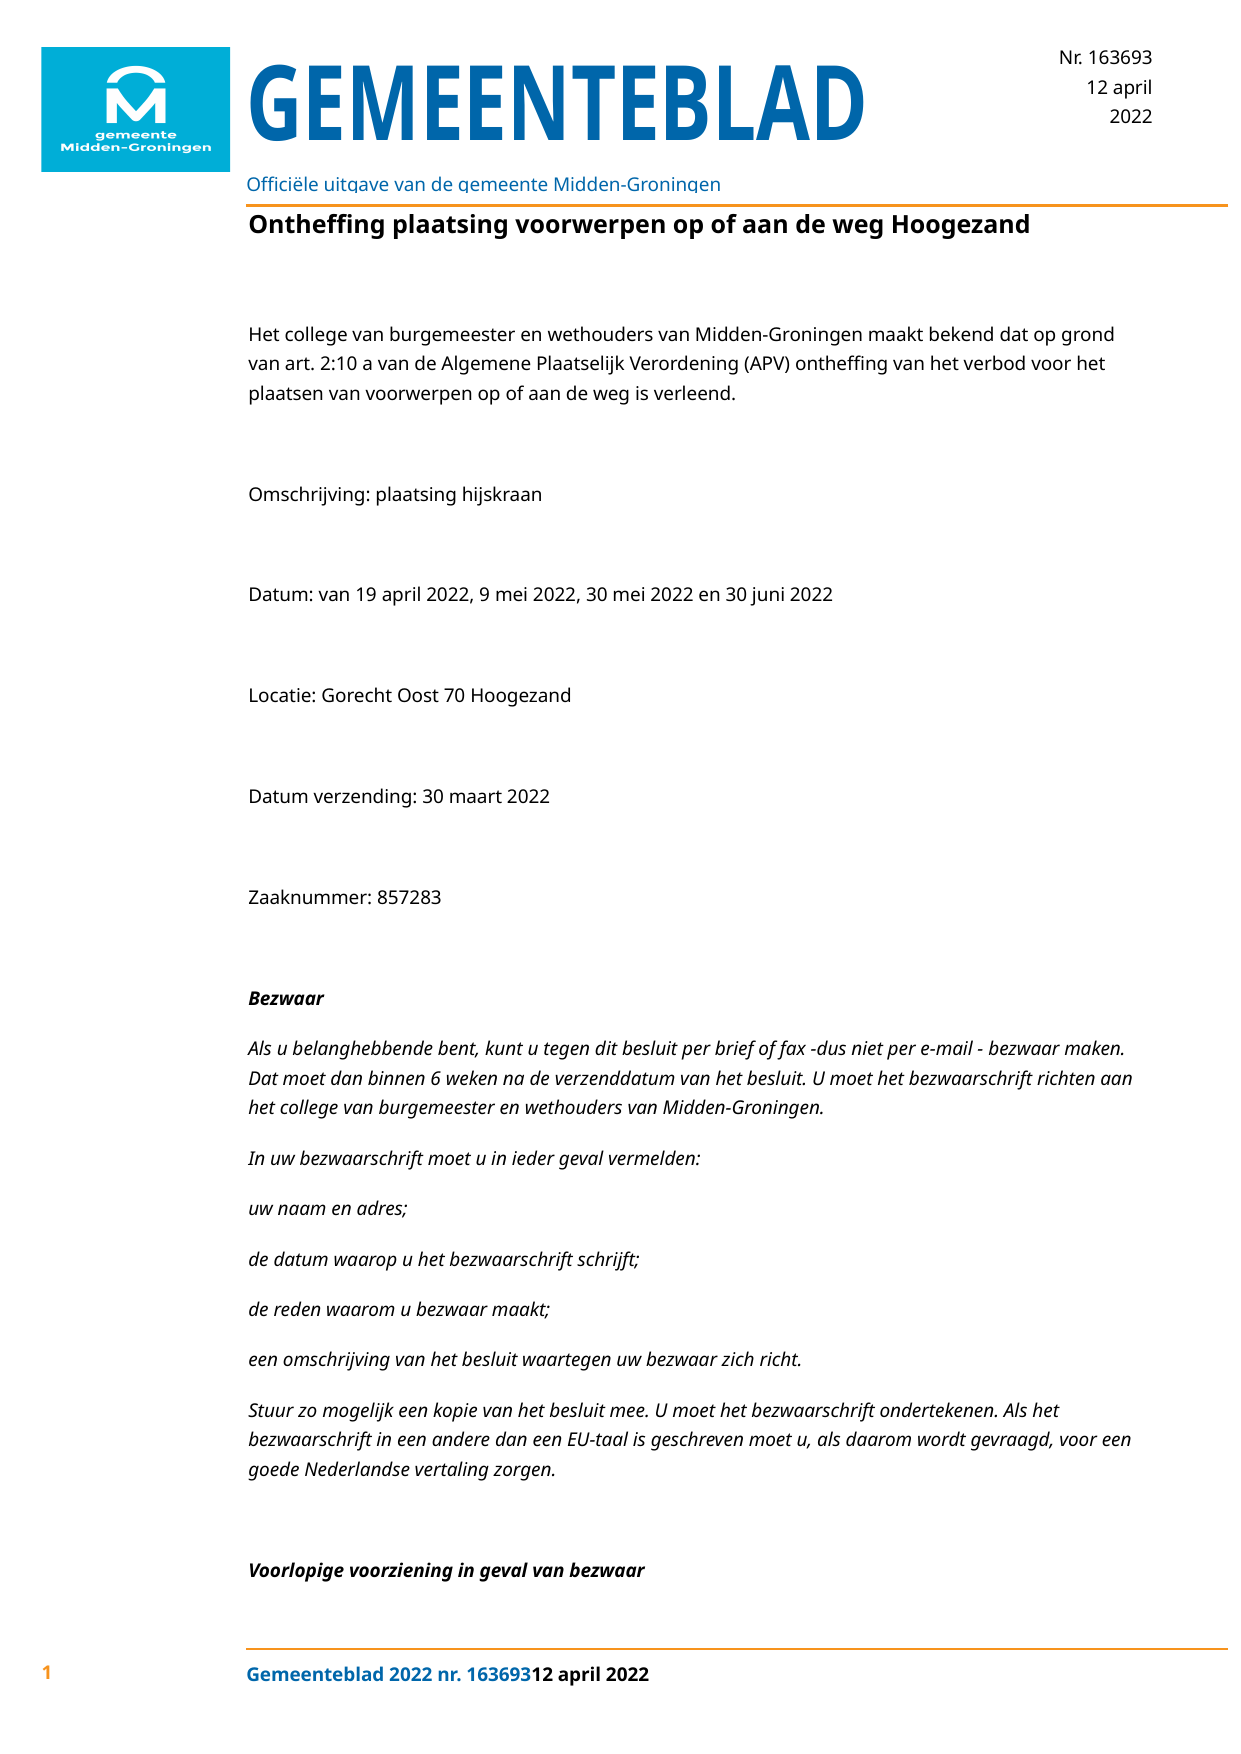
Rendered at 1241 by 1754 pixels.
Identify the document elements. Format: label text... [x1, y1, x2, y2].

text een omschrijving van het besluit waartegen uw bezwaar zich richt. [248, 1347, 1152, 1372]
text uw naam en adres; [248, 1195, 1152, 1221]
text Omschrijving: plaatsing hijskraan [248, 481, 1152, 506]
text Als u belanghebbende bent, kunt u tegen dit besluit per brief of fax -dus niet per e-mail - bezwaar maken. Dat moet dan binnen 6 weken na de verzenddatum van het besluit. U moet het bezwaarschrift richten aan het college van burgemeester en wethouders van Midden-Groningen. [248, 1035, 1152, 1120]
text Bezwaar [248, 985, 1152, 1011]
text Stuur zo mogelijk een kopie van het besluit mee. U moet het bezwaarschrift ondertekenen. Als het bezwaarschrift in een andere dan een EU-taal is geschreven moet u, als daarom wordt gevraagd, voor een goede Nederlandse vertaling zorgen. [248, 1397, 1152, 1482]
text de reden waarom u bezwaar maakt; [248, 1296, 1152, 1322]
text Ontheffing plaatsing voorwerpen op of aan de weg Hoogezand [248, 207, 1152, 241]
text Zaaknummer: 857283 [248, 884, 1152, 910]
text Datum verzending: 30 maart 2022 [248, 783, 1152, 809]
text Het college van burgemeester en wethouders van Midden-Groningen maakt bekend dat op grond van art. 2:10 a van de Algemene Plaatselijk Verordening (APV) ontheffing van het verbod voor het plaatsen van voorwerpen op of aan de weg is verleend. [248, 321, 1152, 406]
text Datum: van 19 april 2022, 9 mei 2022, 30 mei 2022 en 30 juni 2022 [248, 582, 1152, 607]
text de datum waarop u het bezwaarschrift schrijft; [248, 1246, 1152, 1271]
text Voorlopige voorziening in geval van bezwaar [248, 1557, 1152, 1583]
picture [108, 66, 164, 82]
text Locatie: Gorecht Oost 70 Hoogezand [248, 682, 1152, 708]
picture [107, 89, 165, 122]
text In uw bezwaarschrift moet u in ieder geval vermelden: [248, 1145, 1152, 1171]
picture [184, 146, 190, 153]
